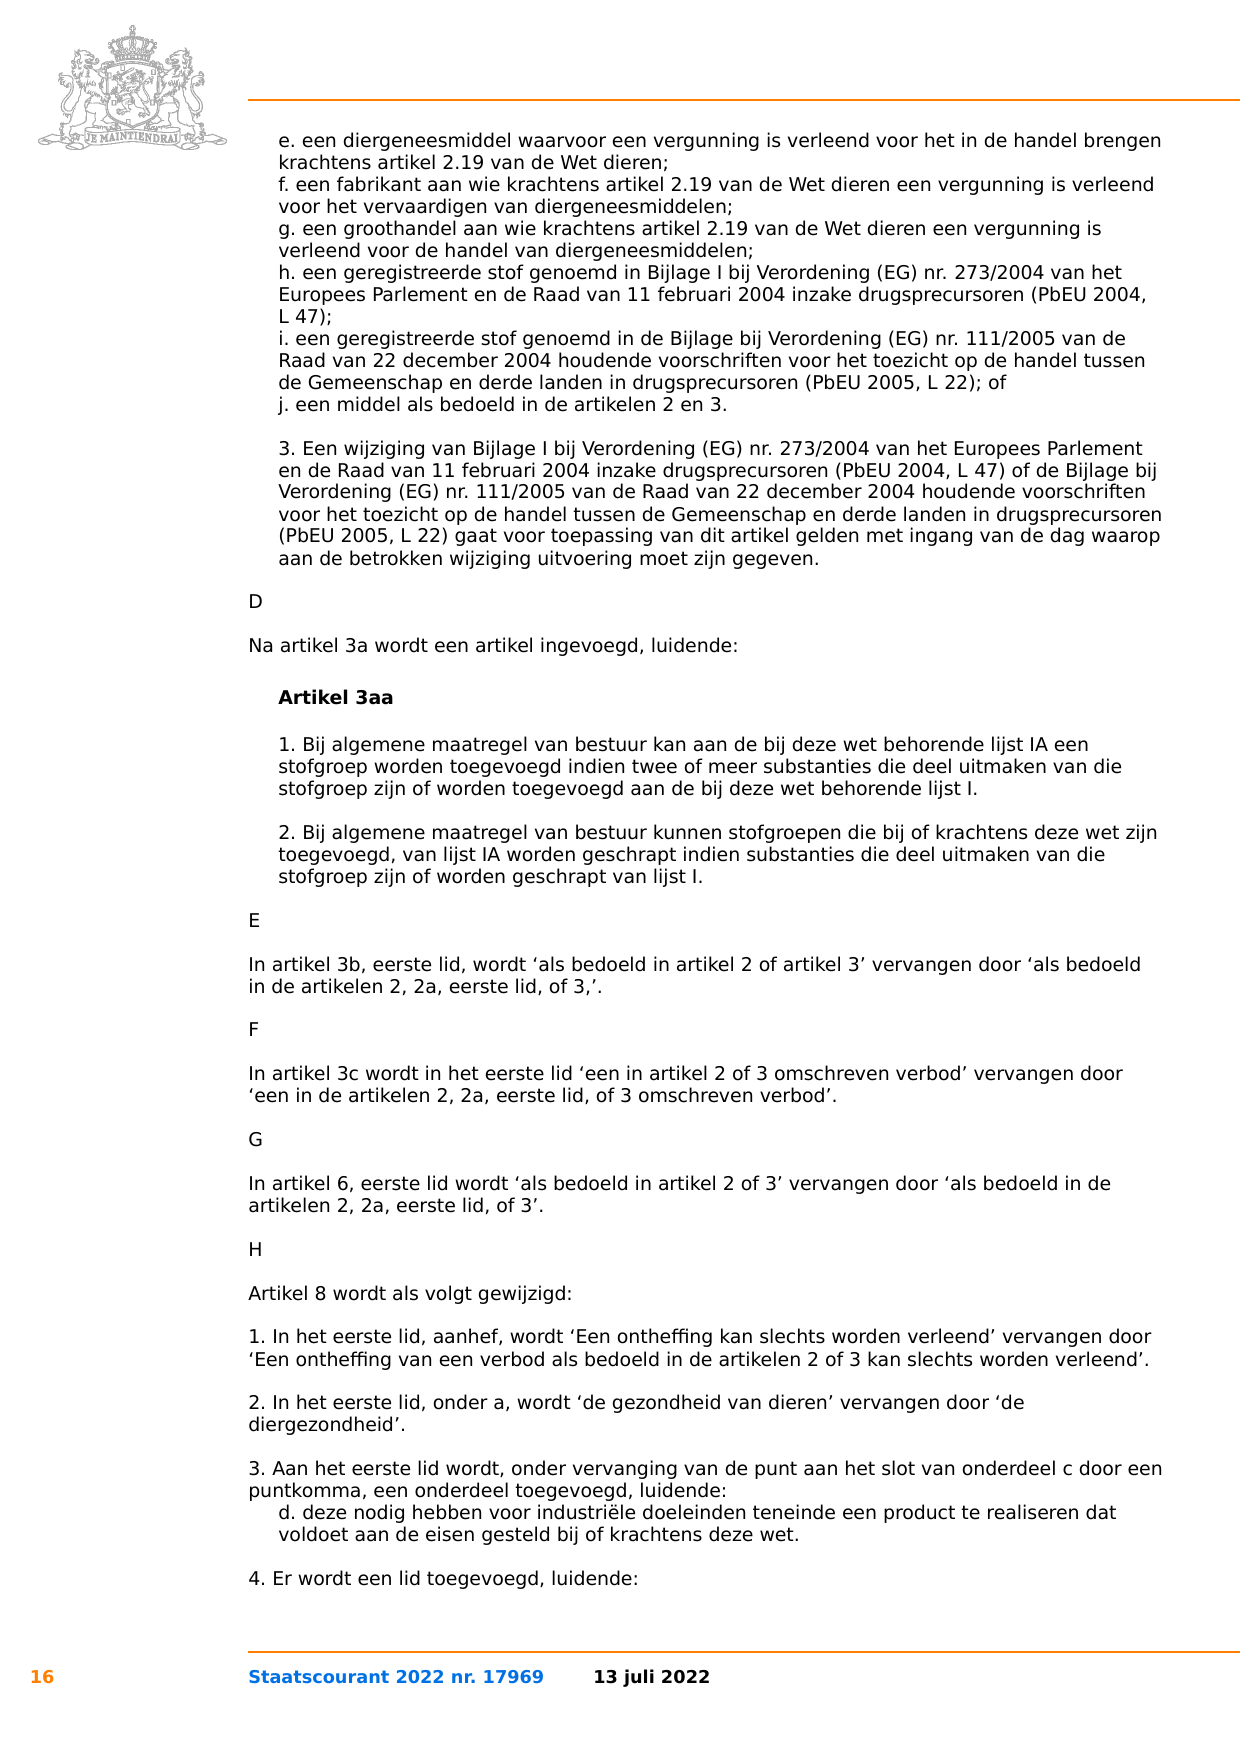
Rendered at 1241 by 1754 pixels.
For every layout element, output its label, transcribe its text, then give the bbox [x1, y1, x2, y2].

text G [248, 1129, 1163, 1151]
text E [248, 910, 1163, 932]
text In artikel 3c wordt in het eerste lid ‘een in artikel 2 of 3 omschreven verbod’ vervangen door ‘een in de artikelen 2, 2a, eerste lid, of 3 omschreven verbod’. [248, 1063, 1163, 1107]
text D [248, 591, 1163, 613]
text 1. In het eerste lid, aanhef, wordt ‘Een ontheffing kan slechts worden verleend’ vervangen door ‘Een ontheffing van een verbod als bedoeld in de artikelen 2 of 3 kan slechts worden verleend’. [248, 1326, 1163, 1370]
text d. deze nodig hebben voor industriële doeleinden teneinde een product te realiseren dat voldoet aan de eisen gesteld bij of krachtens deze wet. [278, 1502, 1163, 1546]
text F [248, 1019, 1163, 1041]
text h. een geregistreerde stof genoemd in Bijlage I bij Verordening (EG) nr. 273/2004 van het Europees Parlement en de Raad van 11 februari 2004 inzake drugsprecursoren (PbEU 2004, L 47); [278, 262, 1163, 328]
text Artikel 8 wordt als volgt gewijzigd: [248, 1283, 1163, 1304]
text e. een diergeneesmiddel waarvoor een vergunning is verleend voor het in de handel brengen krachtens artikel 2.19 van de Wet dieren; [278, 130, 1163, 174]
text H [248, 1239, 1163, 1261]
text In artikel 6, eerste lid wordt ‘als bedoeld in artikel 2 of 3’ vervangen door ‘als bedoeld in de artikelen 2, 2a, eerste lid, of 3’. [248, 1173, 1163, 1217]
text 4. Er wordt een lid toegevoegd, luidende: [248, 1568, 1163, 1590]
text 1. Bij algemene maatregel van bestuur kan aan de bij deze wet behorende lijst IA een stofgroep worden toegevoegd indien twee of meer substanties die deel uitmaken van die stofgroep zijn of worden toegevoegd aan de bij deze wet behorende lijst I. [278, 734, 1163, 800]
text In artikel 3b, eerste lid, wordt ‘als bedoeld in artikel 2 of artikel 3’ vervangen door ‘als bedoeld in de artikelen 2, 2a, eerste lid, of 3,’. [248, 953, 1163, 997]
text i. een geregistreerde stof genoemd in de Bijlage bij Verordening (EG) nr. 111/2005 van de Raad van 22 december 2004 houdende voorschriften voor het toezicht op de handel tussen de Gemeenschap en derde landen in drugsprecursoren (PbEU 2005, L 22); of [278, 328, 1163, 394]
text f. een fabrikant aan wie krachtens artikel 2.19 van de Wet dieren een vergunning is verleend voor het vervaardigen van diergeneesmiddelen; [278, 174, 1163, 218]
picture [38, 25, 227, 150]
text g. een groothandel aan wie krachtens artikel 2.19 van de Wet dieren een vergunning is verleend voor de handel van diergeneesmiddelen; [278, 218, 1163, 262]
text 3. Een wijziging van Bijlage I bij Verordening (EG) nr. 273/2004 van het Europees Parlement en de Raad van 11 februari 2004 inzake drugsprecursoren (PbEU 2004, L 47) of de Bijlage bij Verordening (EG) nr. 111/2005 van de Raad van 22 december 2004 houdende voorschriften voor het toezicht op de handel tussen de Gemeenschap en derde landen in drugsprecursoren (PbEU 2005, L 22) gaat voor toepassing van dit artikel gelden met ingang van de dag waarop aan de betrokken wijziging uitvoering moet zijn gegeven. [278, 437, 1163, 569]
text Na artikel 3a wordt een artikel ingevoegd, luidende: [248, 635, 1163, 657]
text 2. Bij algemene maatregel van bestuur kunnen stofgroepen die bij of krachtens deze wet zijn toegevoegd, van lijst IA worden geschrapt indien substanties die deel uitmaken van die stofgroep zijn of worden geschrapt van lijst I. [278, 822, 1163, 888]
text 3. Aan het eerste lid wordt, onder vervanging van de punt aan het slot van onderdeel c door een puntkomma, een onderdeel toegevoegd, luidende: [248, 1458, 1163, 1502]
text 2. In het eerste lid, onder a, wordt ‘de gezondheid van dieren’ vervangen door ‘de diergezondheid’. [248, 1392, 1163, 1436]
text j. een middel als bedoeld in de artikelen 2 en 3. [278, 394, 1163, 416]
subtitle Artikel 3aa [278, 687, 1163, 709]
